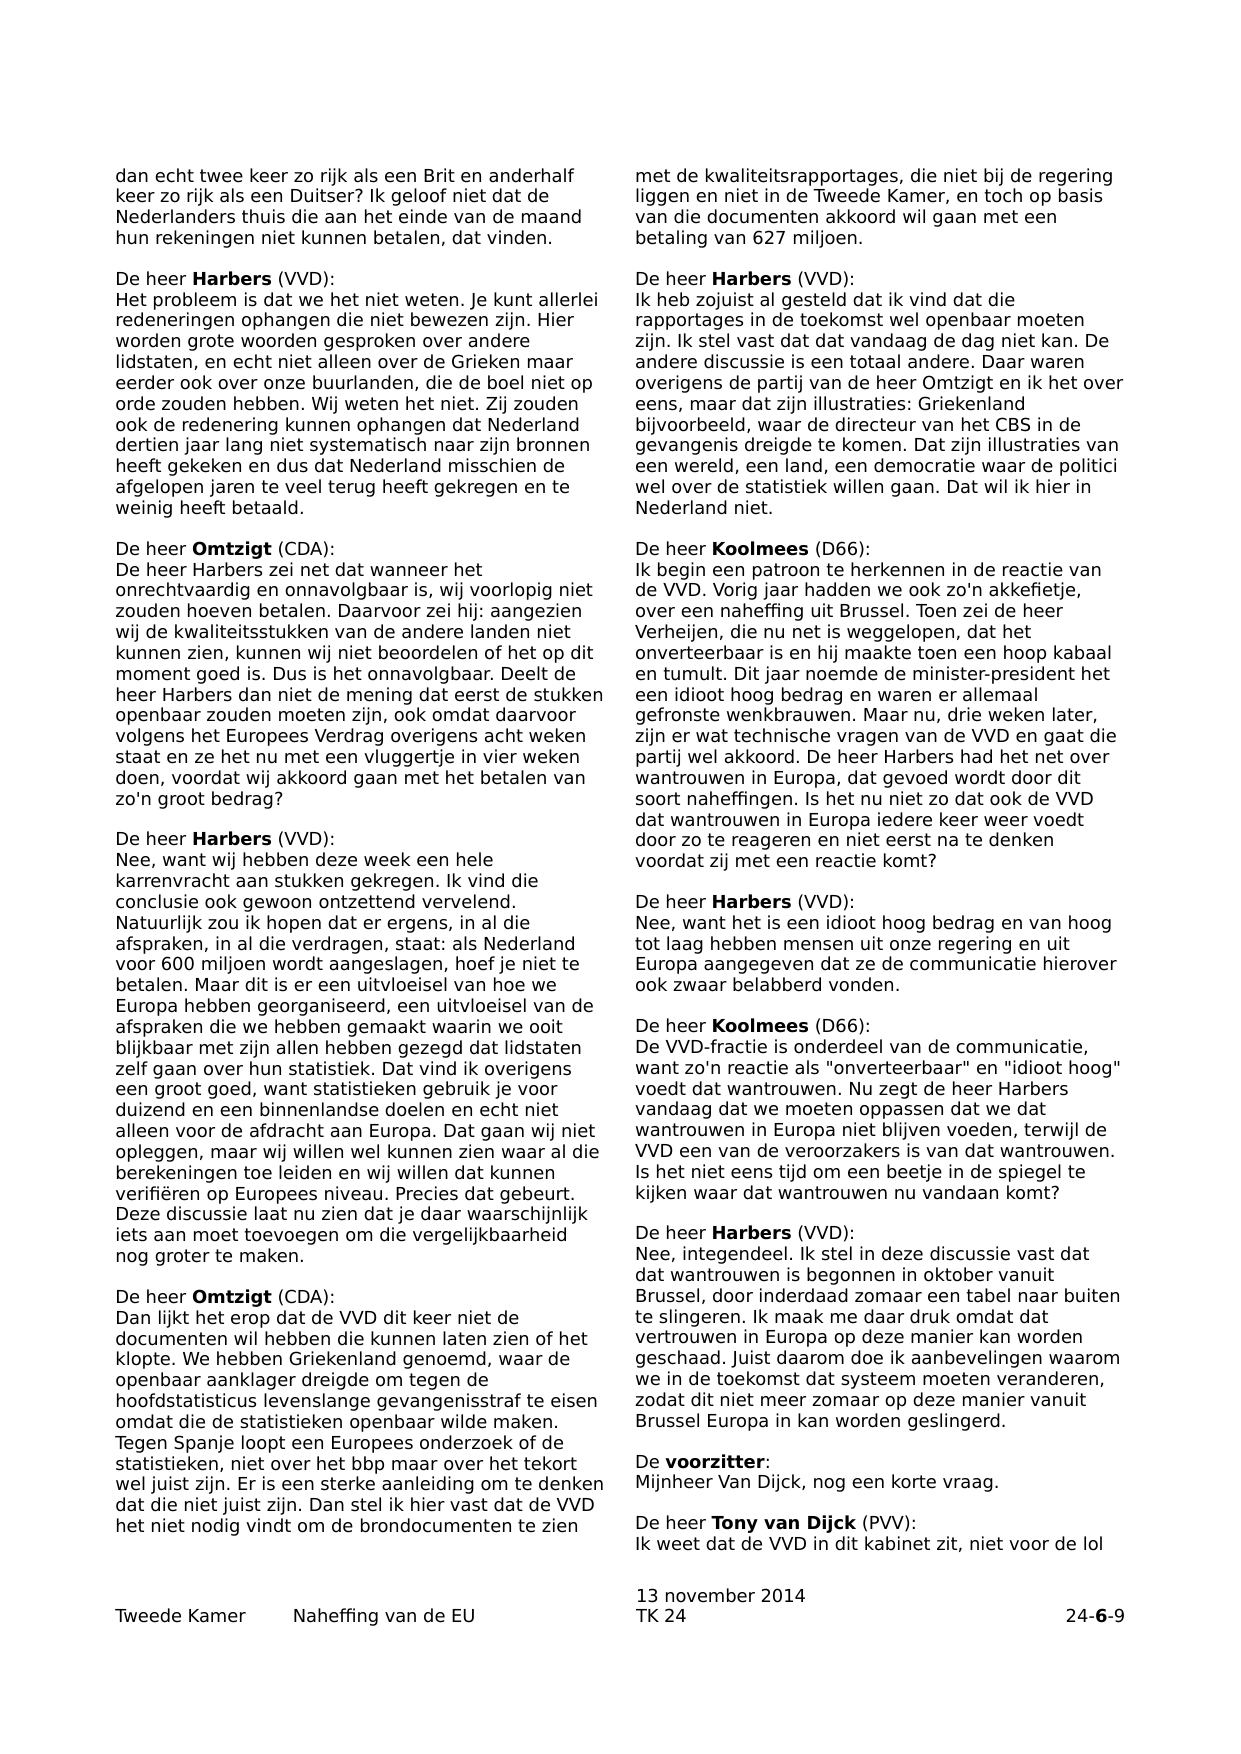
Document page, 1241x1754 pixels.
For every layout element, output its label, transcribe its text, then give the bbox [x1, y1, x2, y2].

text De heer Harbers zei net dat wanneer het onrechtvaardig en onnavolgbaar is, wij voorlopig niet zouden hoeven betalen. Daarvoor zei hij: aangezien wij de kwaliteitsstukken van de andere landen niet kunnen zien, kunnen wij niet beoordelen of het op dit moment goed is. Dus is het onnavolgbaar. Deelt de heer Harbers dan niet de mening dat eerst de stukken openbaar zouden moeten zijn, ook omdat daarvoor volgens het Europees Verdrag overigens acht weken staat en ze het nu met een vluggertje in vier weken doen, voordat wij akkoord gaan met het betalen van zo'n groot bedrag? [115, 559, 605, 809]
text De heer Harbers (VVD): [115, 829, 605, 850]
text Dan lijkt het erop dat de VVD dit keer niet de documenten wil hebben die kunnen laten zien of het klopte. We hebben Griekenland genoemd, waar de openbaar aanklager dreigde om tegen de hoofdstatisticus levenslange gevangenisstraf te eisen omdat die de statistieken openbaar wilde maken. Tegen Spanje loopt een Europees onderzoek of de statistieken, niet over het bbp maar over het tekort wel juist zijn. Er is een sterke aanleiding om te denken dat die niet juist zijn. Dan stel ik hier vast dat de VVD het niet nodig vindt om de brondocumenten te zien [115, 1307, 605, 1537]
text Het probleem is dat we het niet weten. Je kunt allerlei redeneringen ophangen die niet bewezen zijn. Hier worden grote woorden gesproken over andere lidstaten, en echt niet alleen over de Grieken maar eerder ook over onze buurlanden, die de boel niet op orde zouden hebben. Wij weten het niet. Zij zouden ook de redenering kunnen ophangen dat Nederland dertien jaar lang niet systematisch naar zijn bronnen heeft gekeken en dus dat Nederland misschien de afgelopen jaren te veel terug heeft gekregen en te weinig heeft betaald. [115, 289, 605, 518]
text De heer Harbers (VVD): [635, 892, 1125, 912]
text Nee, want wij hebben deze week een hele karrenvracht aan stukken gekregen. Ik vind die conclusie ook gewoon ontzettend vervelend. Natuurlijk zou ik hopen dat er ergens, in al die afspraken, in al die verdragen, staat: als Nederland voor 600 miljoen wordt aangeslagen, hoef je niet te betalen. Maar dit is er een uitvloeisel van hoe we Europa hebben georganiseerd, een uitvloeisel van de afspraken die we hebben gemaakt waarin we ooit blijkbaar met zijn allen hebben gezegd dat lidstaten zelf gaan over hun statistiek. Dat vind ik overigens een groot goed, want statistieken gebruik je voor duizend en een binnenlandse doelen en echt niet alleen voor de afdracht aan Europa. Dat gaan wij niet opleggen, maar wij willen wel kunnen zien waar al die berekeningen toe leiden en wij willen dat kunnen verifiëren op Europees niveau. Precies dat gebeurt. Deze discussie laat nu zien dat je daar waarschijnlijk iets aan moet toevoegen om die vergelijkbaarheid nog groter te maken. [115, 850, 605, 1267]
text dan echt twee keer zo rijk als een Brit en anderhalf keer zo rijk als een Duitser? Ik geloof niet dat de Nederlanders thuis die aan het einde van de maand hun rekeningen niet kunnen betalen, dat vinden. [115, 165, 605, 249]
text Nee, want het is een idioot hoog bedrag en van hoog tot laag hebben mensen uit onze regering en uit Europa aangegeven dat ze de communicatie hierover ook zwaar belabberd vonden. [635, 912, 1125, 996]
text Ik heb zojuist al gesteld dat ik vind dat die rapportages in de toekomst wel openbaar moeten zijn. Ik stel vast dat dat vandaag de dag niet kan. De andere discussie is een totaal andere. Daar waren overigens de partij van de heer Omtzigt en ik het over eens, maar dat zijn illustraties: Griekenland bijvoorbeeld, waar de directeur van het CBS in de gevangenis dreigde te komen. Dat zijn illustraties van een wereld, een land, een democratie waar de politici wel over de statistiek willen gaan. Dat wil ik hier in Nederland niet. [635, 289, 1125, 518]
text met de kwaliteitsrapportages, die niet bij de regering liggen en niet in de Tweede Kamer, en toch op basis van die documenten akkoord wil gaan met een betaling van 627 miljoen. [635, 165, 1125, 249]
text De heer Tony van Dijck (PVV): [635, 1513, 1125, 1534]
text De heer Harbers (VVD): [635, 1223, 1125, 1244]
text Nee, integendeel. Ik stel in deze discussie vast dat dat wantrouwen is begonnen in oktober vanuit Brussel, door inderdaad zomaar een tabel naar buiten te slingeren. Ik maak me daar druk omdat dat vertrouwen in Europa op deze manier kan worden geschaad. Juist daarom doe ik aanbevelingen waarom we in de toekomst dat systeem moeten veranderen, zodat dit niet meer zomaar op deze manier vanuit Brussel Europa in kan worden geslingerd. [635, 1244, 1125, 1431]
text De heer Omtzigt (CDA): [115, 538, 605, 559]
text De VVD-fractie is onderdeel van de communicatie, want zo'n reactie als "onverteerbaar" en "idioot hoog" voedt dat wantrouwen. Nu zegt de heer Harbers vandaag dat we moeten oppassen dat we dat wantrouwen in Europa niet blijven voeden, terwijl de VVD een van de veroorzakers is van dat wantrouwen. Is het niet eens tijd om een beetje in de spiegel te kijken waar dat wantrouwen nu vandaan komt? [635, 1037, 1125, 1203]
text Mijnheer Van Dijck, nog een korte vraag. [635, 1472, 1125, 1493]
text Ik weet dat de VVD in dit kabinet zit, niet voor de lol [635, 1534, 1125, 1554]
text De voorzitter: [635, 1451, 1125, 1472]
text Ik begin een patroon te herkennen in de reactie van de VVD. Vorig jaar hadden we ook zo'n akkefietje, over een naheffing uit Brussel. Toen zei de heer Verheijen, die nu net is weggelopen, dat het onverteerbaar is en hij maakte toen een hoop kabaal en tumult. Dit jaar noemde de minister-president het een idioot hoog bedrag en waren er allemaal gefronste wenkbrauwen. Maar nu, drie weken later, zijn er wat technische vragen van de VVD en gaat die partij wel akkoord. De heer Harbers had het net over wantrouwen in Europa, dat gevoed wordt door dit soort naheffingen. Is het nu niet zo dat ook de VVD dat wantrouwen in Europa iedere keer weer voedt door zo te reageren en niet eerst na te denken voordat zij met een reactie komt? [635, 559, 1125, 872]
text De heer Koolmees (D66): [635, 1016, 1125, 1037]
text De heer Omtzigt (CDA): [115, 1287, 605, 1307]
text De heer Harbers (VVD): [635, 269, 1125, 289]
text De heer Koolmees (D66): [635, 538, 1125, 559]
text De heer Harbers (VVD): [115, 269, 605, 289]
